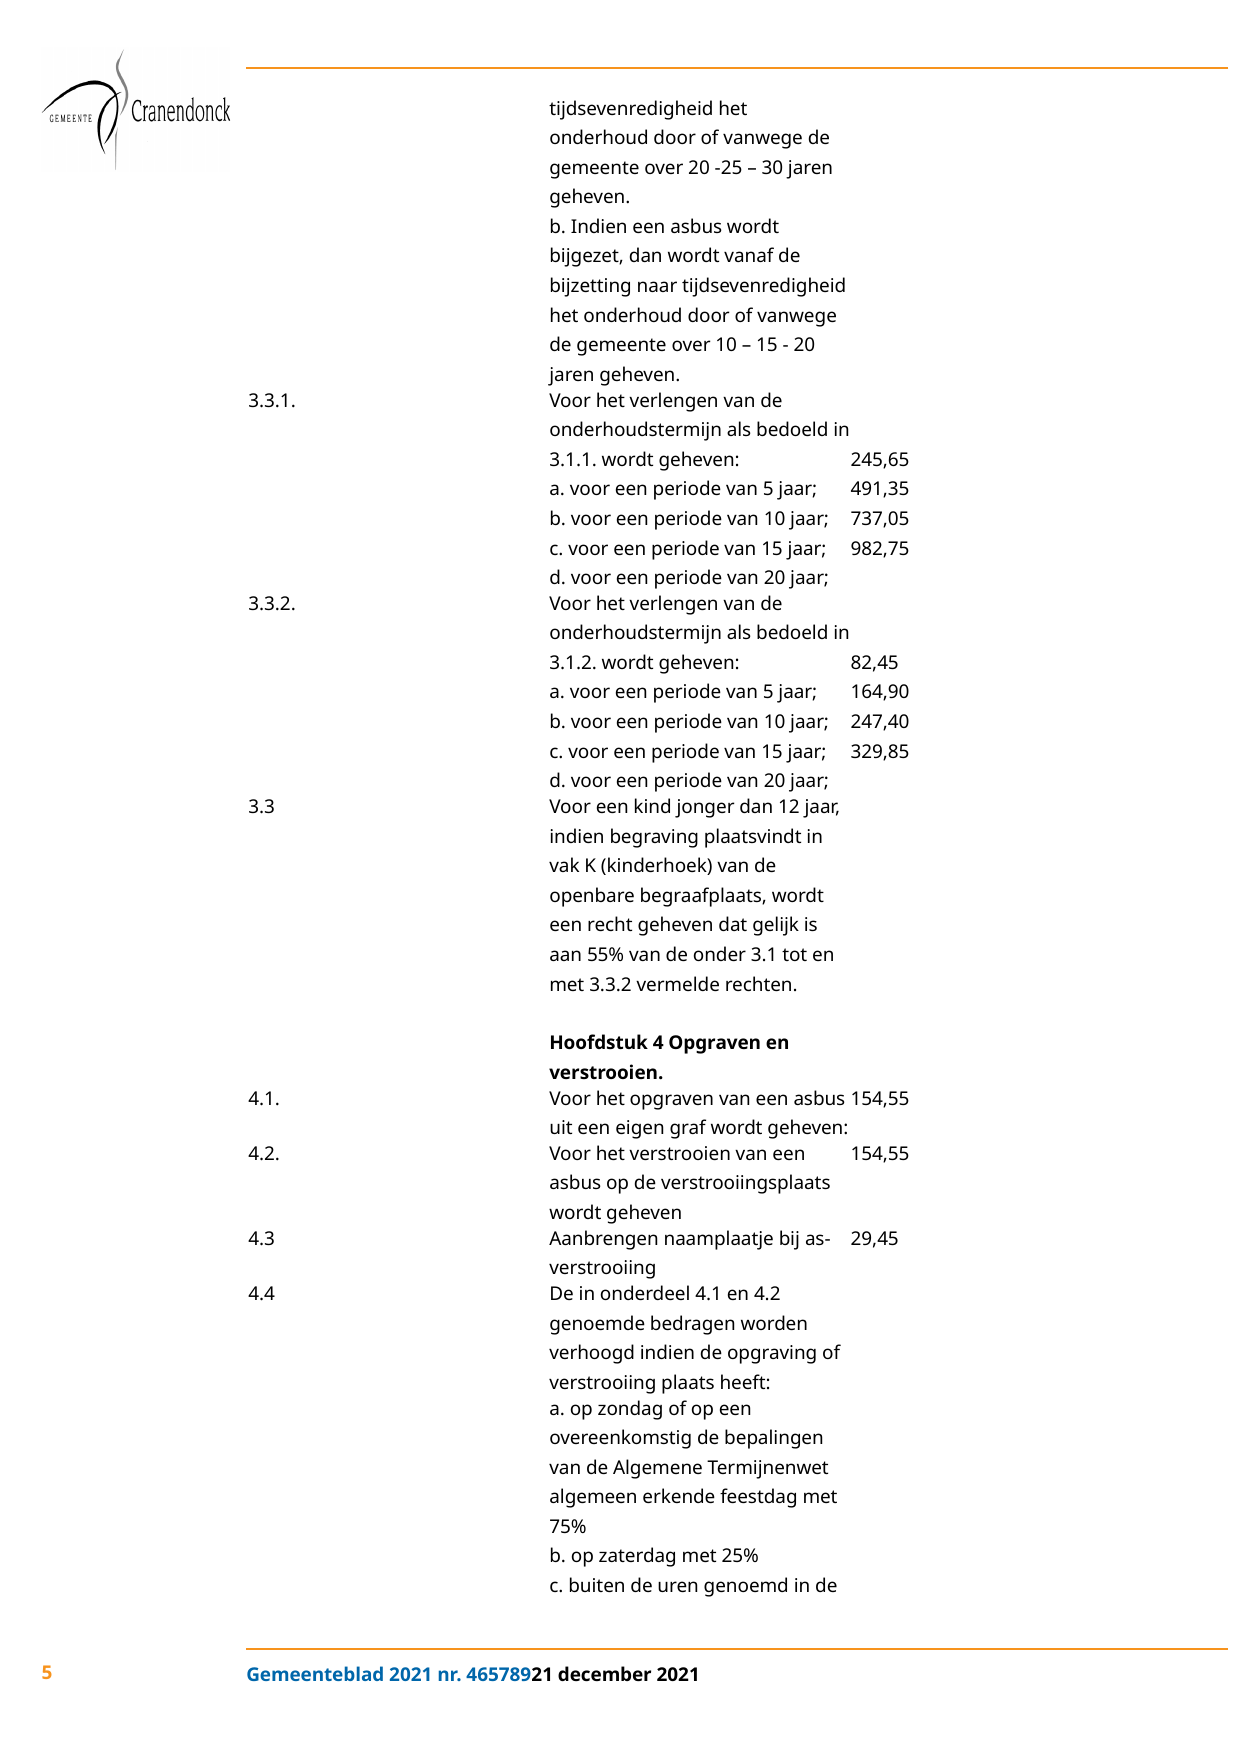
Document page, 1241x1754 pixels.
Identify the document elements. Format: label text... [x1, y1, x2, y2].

table_cell 29,45 [850, 1225, 1152, 1280]
table_cell Voor het verstrooien van een asbus op de verstrooiingsplaats wordt geheven [549, 1140, 850, 1225]
table_cell tijdsevenredigheid het onderhoud door of vanwege de gemeente over 20 -25 – 30 jaren geheven. b. Indien een asbus wordt bijgezet, dan wordt vanaf de bijzetting naar tijdsevenredigheid het onderhoud door of vanwege de gemeente over 10 – 15 - 20 jaren geheven. [549, 95, 850, 387]
table_cell [248, 95, 549, 387]
table_cell 154,55 [850, 1085, 1152, 1140]
table_cell 3.3.2. [248, 590, 549, 793]
picture [41, 47, 231, 172]
table_cell Voor het opgraven van een asbus uit een eigen graf wordt geheven: [549, 1085, 850, 1140]
table_cell 4.4 [248, 1280, 549, 1395]
table_header Hoofdstuk 4 Opgraven en verstrooien. [549, 1029, 850, 1085]
table_cell 245,65 491,35 737,05 982,75 [850, 387, 1152, 590]
table_cell Voor het verlengen van de onderhoudstermijn als bedoeld in 3.1.2. wordt geheven: a. voor een periode van 5 jaar; b. voor een periode van 10 jaar; c. voor een periode van 15 jaar; d. voor een periode van 20 jaar; [549, 590, 850, 793]
table_cell Voor het verlengen van de onderhoudstermijn als bedoeld in 3.1.1. wordt geheven: a. voor een periode van 5 jaar; b. voor een periode van 10 jaar; c. voor een periode van 15 jaar; d. voor een periode van 20 jaar; [549, 387, 850, 590]
table_cell Aanbrengen naamplaatje bij as-verstrooiing [549, 1225, 850, 1280]
table_header [248, 1029, 549, 1085]
table_cell [850, 1395, 1152, 1598]
table_cell Voor een kind jonger dan 12 jaar, indien begraving plaatsvindt in vak K (kinderhoek) van de openbare begraafplaats, wordt een recht geheven dat gelijk is aan 55% van de onder 3.1 tot en met 3.3.2 vermelde rechten. [549, 793, 850, 996]
table_cell [850, 793, 1152, 996]
table_cell [248, 1395, 549, 1598]
table_cell De in onderdeel 4.1 en 4.2 genoemde bedragen worden verhoogd indien de opgraving of verstrooiing plaats heeft: [549, 1280, 850, 1395]
table_cell 4.1. [248, 1085, 549, 1140]
table_cell [850, 1280, 1152, 1395]
table_cell 4.2. [248, 1140, 549, 1225]
table_cell a. op zondag of op een overeenkomstig de bepalingen van de Algemene Termijnenwet algemeen erkende feestdag met 75% b. op zaterdag met 25% c. buiten de uren genoemd in de [549, 1395, 850, 1598]
table_header [850, 1029, 1152, 1085]
table_cell 3.3.1. [248, 387, 549, 590]
table_cell 82,45 164,90 247,40 329,85 [850, 590, 1152, 793]
table_cell [850, 95, 1152, 387]
table_cell 154,55 [850, 1140, 1152, 1225]
table_cell 4.3 [248, 1225, 549, 1280]
table_cell 3.3 [248, 793, 549, 996]
